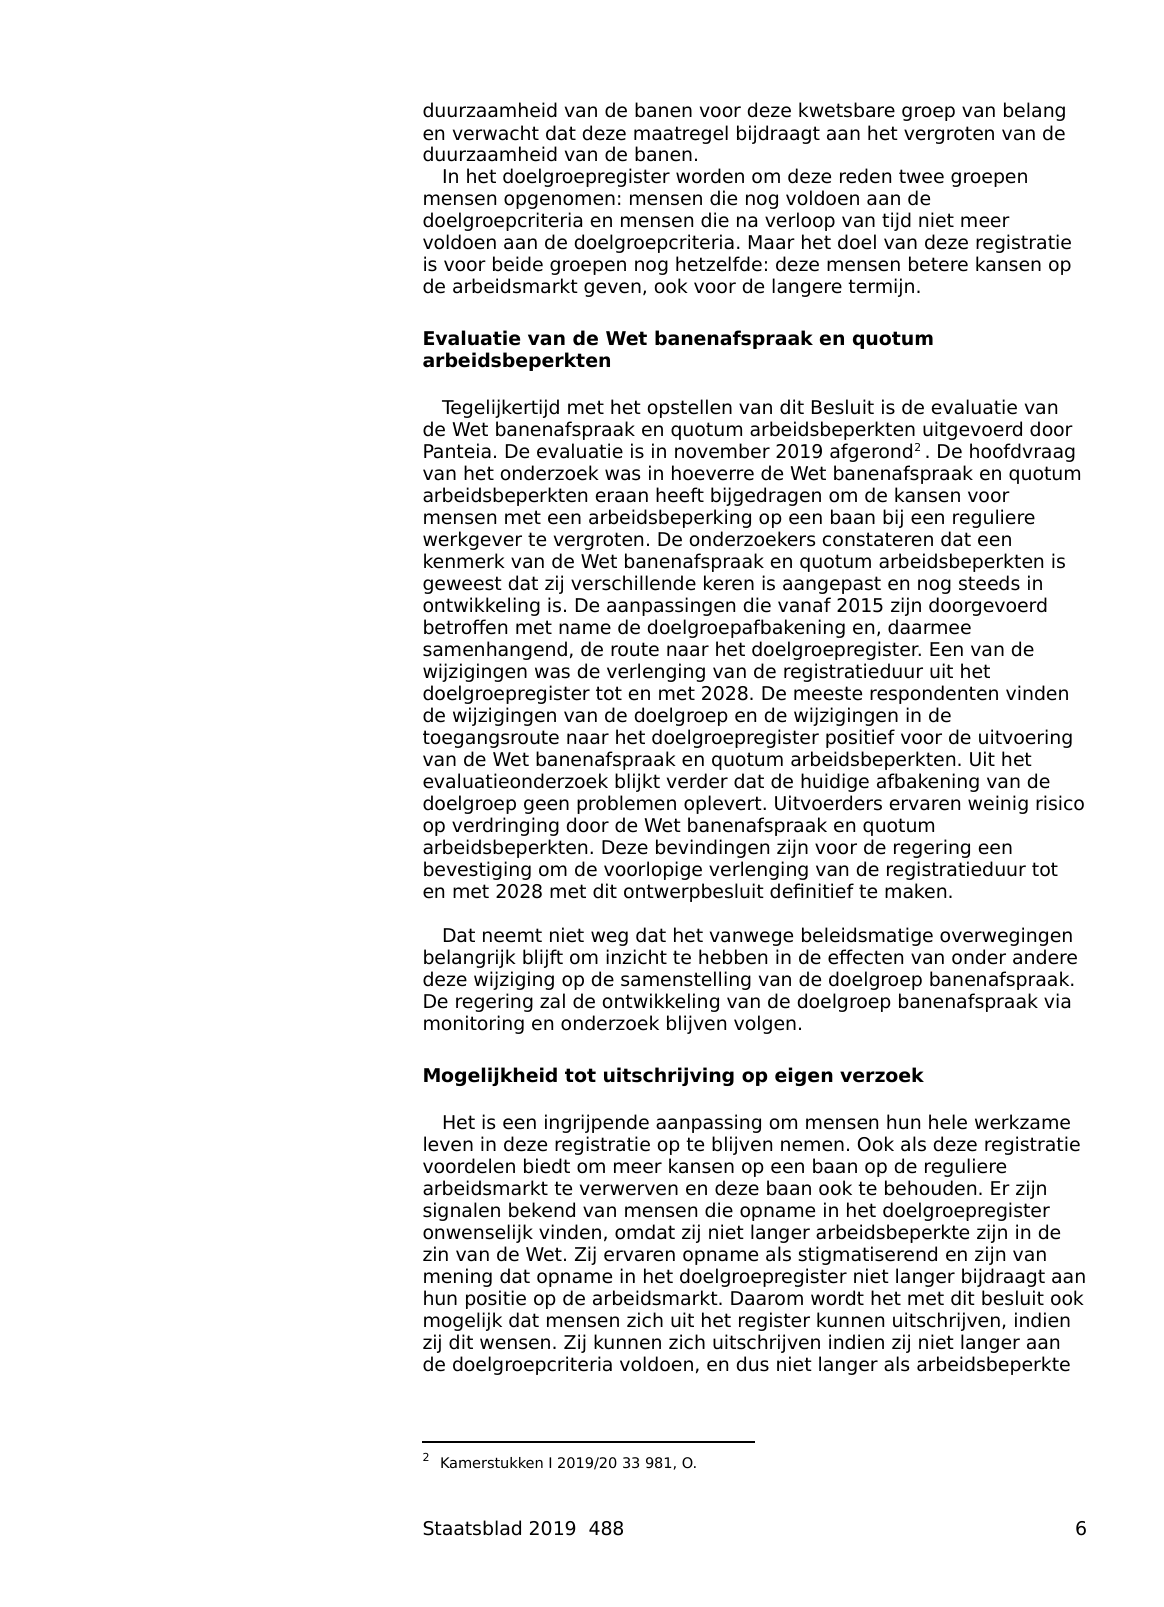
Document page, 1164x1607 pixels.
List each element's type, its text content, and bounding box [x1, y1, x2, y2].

text Tegelijkertijd met het opstellen van dit Besluit is de evaluatie van de Wet banenafspraak en quotum arbeidsbeperkten uitgevoerd door Panteia. De evaluatie is in november 2019 afgerond. De hoofdvraag van het onderzoek was in hoeverre de Wet banenafspraak en quotum arbeidsbeperkten eraan heeft bijgedragen om de kansen voor mensen met een arbeidsbeperking op een baan bij een reguliere werkgever te vergroten. De onderzoekers constateren dat een kenmerk van de Wet banenafspraak en quotum arbeidsbeperkten is geweest dat zij verschillende keren is aangepast en nog steeds in ontwikkeling is. De aanpassingen die vanaf 2015 zijn doorgevoerd betroffen met name de doelgroepafbakening en, daarmee samenhangend, de route naar het doelgroepregister. Een van de wijzigingen was de verlenging van de registratieduur uit het doelgroepregister tot en met 2028. De meeste respondenten vinden de wijzigingen van de doelgroep en de wijzigingen in de toegangsroute naar het doelgroepregister positief voor de uitvoering van de Wet banenafspraak en quotum arbeidsbeperkten. Uit het evaluatieonderzoek blijkt verder dat de huidige afbakening van de doelgroep geen problemen oplevert. Uitvoerders ervaren weinig risico op verdringing door de Wet banenafspraak en quotum arbeidsbeperkten. Deze bevindingen zijn voor de regering een bevestiging om de voorlopige verlenging van de registratieduur tot en met 2028 met dit ontwerpbesluit definitief te maken. [422, 397, 1087, 903]
text Het is een ingrijpende aanpassing om mensen hun hele werkzame leven in deze registratie op te blijven nemen. Ook als deze registratie voordelen biedt om meer kansen op een baan op de reguliere arbeidsmarkt te verwerven en deze baan ook te behouden. Er zijn signalen bekend van mensen die opname in het doelgroepregister onwenselijk vinden, omdat zij niet langer arbeidsbeperkte zijn in de zin van de Wet. Zij ervaren opname als stigmatiserend en zijn van mening dat opname in het doelgroepregister niet langer bijdraagt aan hun positie op de arbeidsmarkt. Daarom wordt het met dit besluit ook mogelijk dat mensen zich uit het register kunnen uitschrijven, indien zij dit wensen. Zij kunnen zich uitschrijven indien zij niet langer aan de doelgroepcriteria voldoen, en dus niet langer als arbeidsbeperkte [422, 1112, 1087, 1376]
subtitle Mogelijkheid tot uitschrijving op eigen verzoek [422, 1065, 1087, 1087]
text In het doelgroepregister worden om deze reden twee groepen mensen opgenomen: mensen die nog voldoen aan de doelgroepcriteria en mensen die na verloop van tijd niet meer voldoen aan de doelgroepcriteria. Maar het doel van deze registratie is voor beide groepen nog hetzelfde: deze mensen betere kansen op de arbeidsmarkt geven, ook voor de langere termijn. [422, 166, 1087, 298]
text Kamerstukken I 2019/20 33 981, O. [422, 1451, 1087, 1473]
text Dat neemt niet weg dat het vanwege beleidsmatige overwegingen belangrijk blijft om inzicht te hebben in de effecten van onder andere deze wijziging op de samenstelling van de doelgroep banenafspraak. De regering zal de ontwikkeling van de doelgroep banenafspraak via monitoring en onderzoek blijven volgen. [422, 925, 1087, 1035]
subtitle Evaluatie van de Wet banenafspraak en quotum arbeidsbeperkten [422, 328, 1087, 372]
text duurzaamheid van de banen voor deze kwetsbare groep van belang en verwacht dat deze maatregel bijdraagt aan het vergroten van de duurzaamheid van de banen. [422, 100, 1087, 166]
